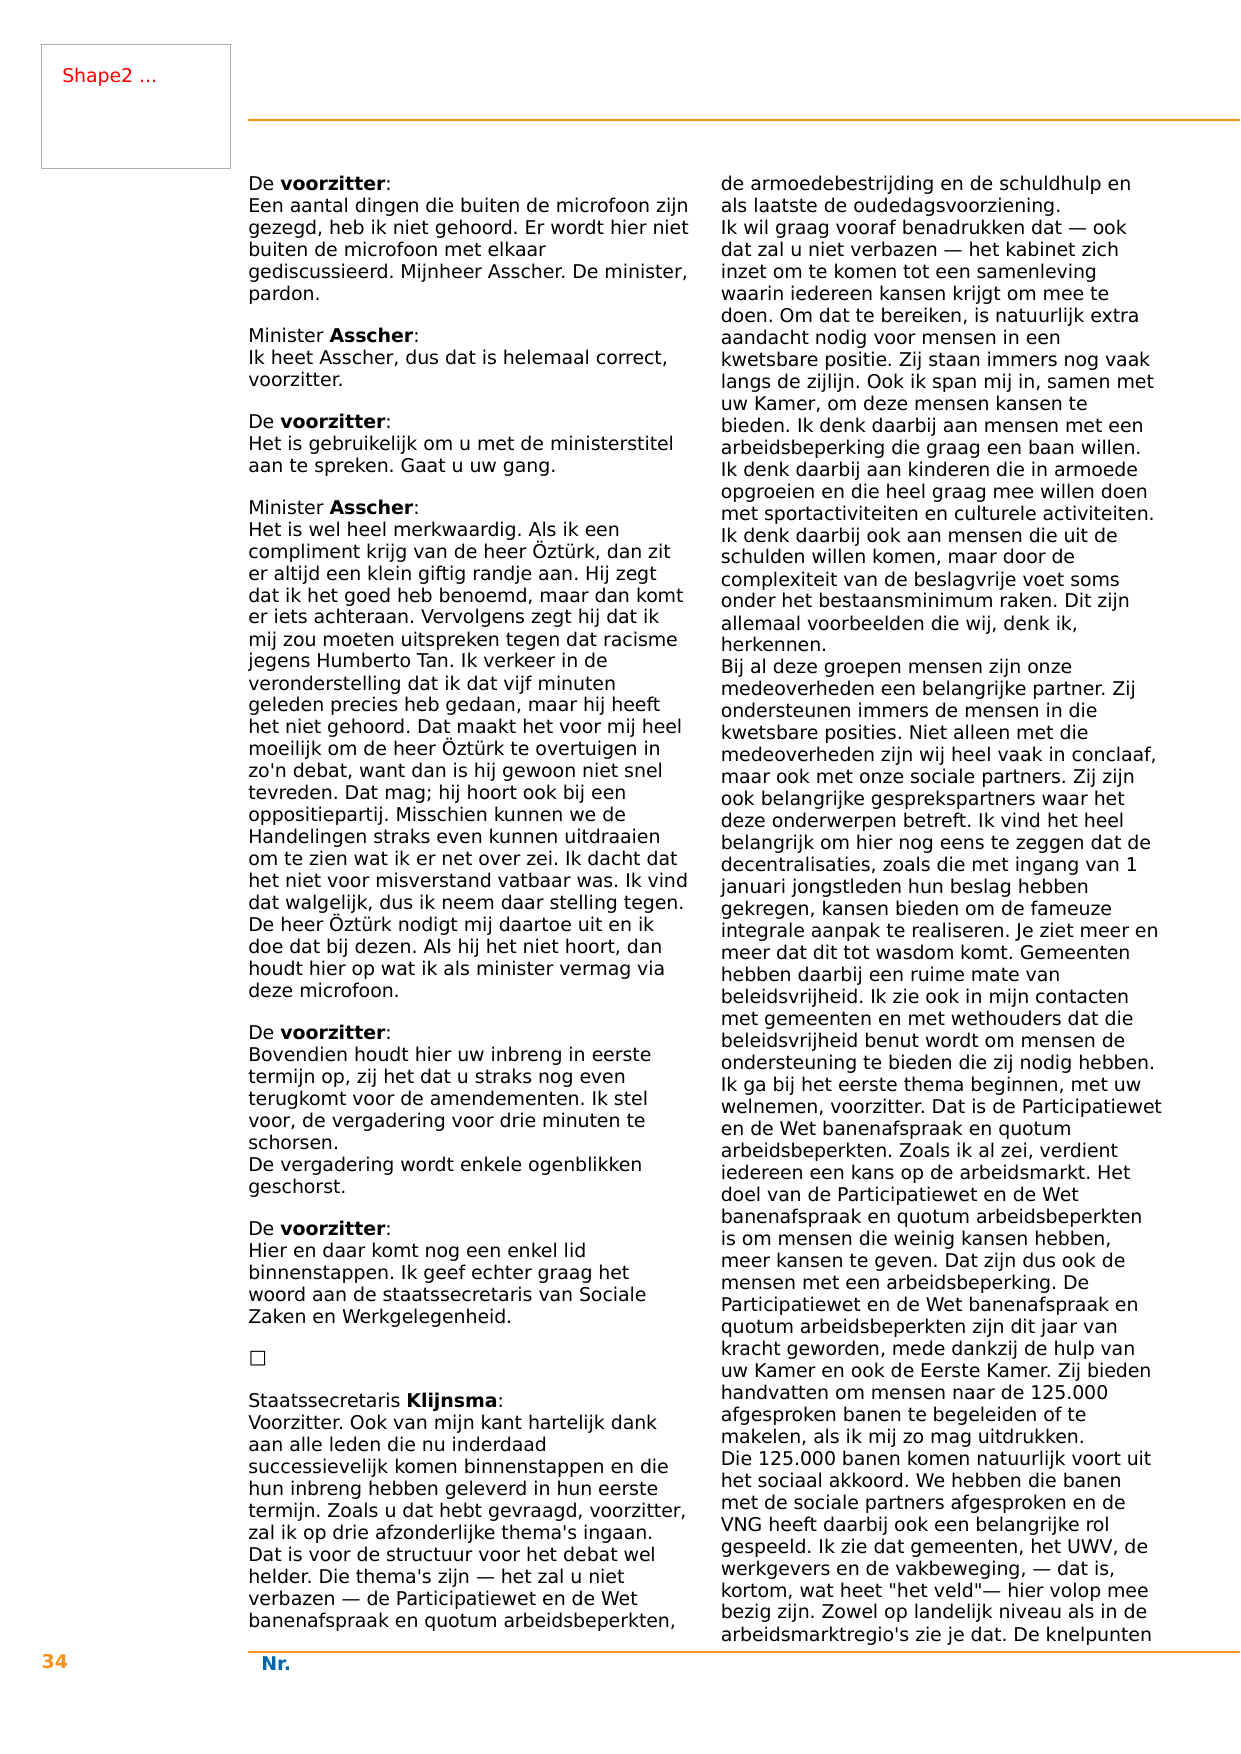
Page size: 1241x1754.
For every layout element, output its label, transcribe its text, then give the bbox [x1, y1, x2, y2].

text De voorzitter: [248, 173, 691, 195]
text Staatssecretaris Klijnsma: [248, 1390, 691, 1412]
text Bovendien houdt hier uw inbreng in eerste termijn op, zij het dat u straks nog even terugkomt voor de amendementen. Ik stel voor, de vergadering voor drie minuten te schorsen. [248, 1044, 691, 1154]
text Een aantal dingen die buiten de microfoon zijn gezegd, heb ik niet gehoord. Er wordt hier niet buiten de microfoon met elkaar gediscussieerd. Mijnheer Asscher. De minister, pardon. [248, 195, 691, 305]
text Het is gebruikelijk om u met de ministerstitel aan te spreken. Gaat u uw gang. [248, 433, 691, 477]
text Het is wel heel merkwaardig. Als ik een compliment krijg van de heer Öztürk, dan zit er altijd een klein giftig randje aan. Hij zegt dat ik het goed heb benoemd, maar dan komt er iets achteraan. Vervolgens zegt hij dat ik mij zou moeten uitspreken tegen dat racisme jegens Humberto Tan. Ik verkeer in de veronderstelling dat ik dat vijf minuten geleden precies heb gedaan, maar hij heeft het niet gehoord. Dat maakt het voor mij heel moeilijk om de heer Öztürk te overtuigen in zo'n debat, want dan is hij gewoon niet snel tevreden. Dat mag; hij hoort ook bij een oppositiepartij. Misschien kunnen we de Handelingen straks even kunnen uitdraaien om te zien wat ik er net over zei. Ik dacht dat het niet voor misverstand vatbaar was. Ik vind dat walgelijk, dus ik neem daar stelling tegen. De heer Öztürk nodigt mij daartoe uit en ik doe dat bij dezen. Als hij het niet hoort, dan houdt hier op wat ik als minister vermag via deze microfoon. [248, 518, 691, 1002]
text Minister Asscher: [248, 325, 691, 347]
text Bij al deze groepen mensen zijn onze medeoverheden een belangrijke partner. Zij ondersteunen immers de mensen in die kwetsbare posities. Niet alleen met die medeoverheden zijn wij heel vaak in conclaaf, maar ook met onze sociale partners. Zij zijn ook belangrijke gesprekspartners waar het deze onderwerpen betreft. Ik vind het heel belangrijk om hier nog eens te zeggen dat de decentralisaties, zoals die met ingang van 1 januari jongstleden hun beslag hebben gekregen, kansen bieden om de fameuze integrale aanpak te realiseren. Je ziet meer en meer dat dit tot wasdom komt. Gemeenten hebben daarbij een ruime mate van beleidsvrijheid. Ik zie ook in mijn contacten met gemeenten en met wethouders dat die beleidsvrijheid benut wordt om mensen de ondersteuning te bieden die zij nodig hebben. [721, 656, 1163, 1074]
text Voorzitter. Ook van mijn kant hartelijk dank aan alle leden die nu inderdaad successievelijk komen binnenstappen en die hun inbreng hebben geleverd in hun eerste termijn. Zoals u dat hebt gevraagd, voorzitter, zal ik op drie afzonderlijke thema's ingaan. Dat is voor de structuur voor het debat wel helder. Die thema's zijn — het zal u niet verbazen — de Participatiewet en de Wet banenafspraak en quotum arbeidsbeperkten, [248, 1412, 691, 1632]
text Ik ga bij het eerste thema beginnen, met uw welnemen, voorzitter. Dat is de Participatiewet en de Wet banenafspraak en quotum arbeidsbeperkten. Zoals ik al zei, verdient iedereen een kans op de arbeidsmarkt. Het doel van de Participatiewet en de Wet banenafspraak en quotum arbeidsbeperkten is om mensen die weinig kansen hebben, meer kansen te geven. Dat zijn dus ook de mensen met een arbeidsbeperking. De Participatiewet en de Wet banenafspraak en quotum arbeidsbeperkten zijn dit jaar van kracht geworden, mede dankzij de hulp van uw Kamer en ook de Eerste Kamer. Zij bieden handvatten om mensen naar de 125.000 afgesproken banen te begeleiden of te makelen, als ik mij zo mag uitdrukken. [721, 1074, 1163, 1448]
text Minister Asscher: [248, 497, 691, 518]
text De vergadering wordt enkele ogenblikken geschorst. [248, 1154, 691, 1198]
text Ik heet Asscher, dus dat is helemaal correct, voorzitter. [248, 347, 691, 391]
text Hier en daar komt nog een enkel lid binnenstappen. Ik geef echter graag het woord aan de staatssecretaris van Sociale Zaken en Werkgelegenheid. [248, 1240, 691, 1328]
text ⬜ [248, 1348, 691, 1370]
text Ik wil graag vooraf benadrukken dat — ook dat zal u niet verbazen — het kabinet zich inzet om te komen tot een samenleving waarin iedereen kansen krijgt om mee te doen. Om dat te bereiken, is natuurlijk extra aandacht nodig voor mensen in een kwetsbare positie. Zij staan immers nog vaak langs de zijlijn. Ook ik span mij in, samen met uw Kamer, om deze mensen kansen te bieden. Ik denk daarbij aan mensen met een arbeidsbeperking die graag een baan willen. Ik denk daarbij aan kinderen die in armoede opgroeien en die heel graag mee willen doen met sportactiviteiten en culturele activiteiten. Ik denk daarbij ook aan mensen die uit de schulden willen komen, maar door de complexiteit van de beslagvrije voet soms onder het bestaansminimum raken. Dit zijn allemaal voorbeelden die wij, denk ik, herkennen. [721, 217, 1163, 656]
text De voorzitter: [248, 1218, 691, 1240]
text De voorzitter: [248, 411, 691, 433]
text Die 125.000 banen komen natuurlijk voort uit het sociaal akkoord. We hebben die banen met de sociale partners afgesproken en de VNG heeft daarbij ook een belangrijke rol gespeeld. Ik zie dat gemeenten, het UWV, de werkgevers en de vakbeweging, — dat is, kortom, wat heet "het veld"— hier volop mee bezig zijn. Zowel op landelijk niveau als in de arbeidsmarktregio's zie je dat. De knelpunten [721, 1448, 1163, 1645]
text De voorzitter: [248, 1022, 691, 1044]
text de armoedebestrijding en de schuldhulp en als laatste de oudedagsvoorziening. [721, 173, 1163, 217]
